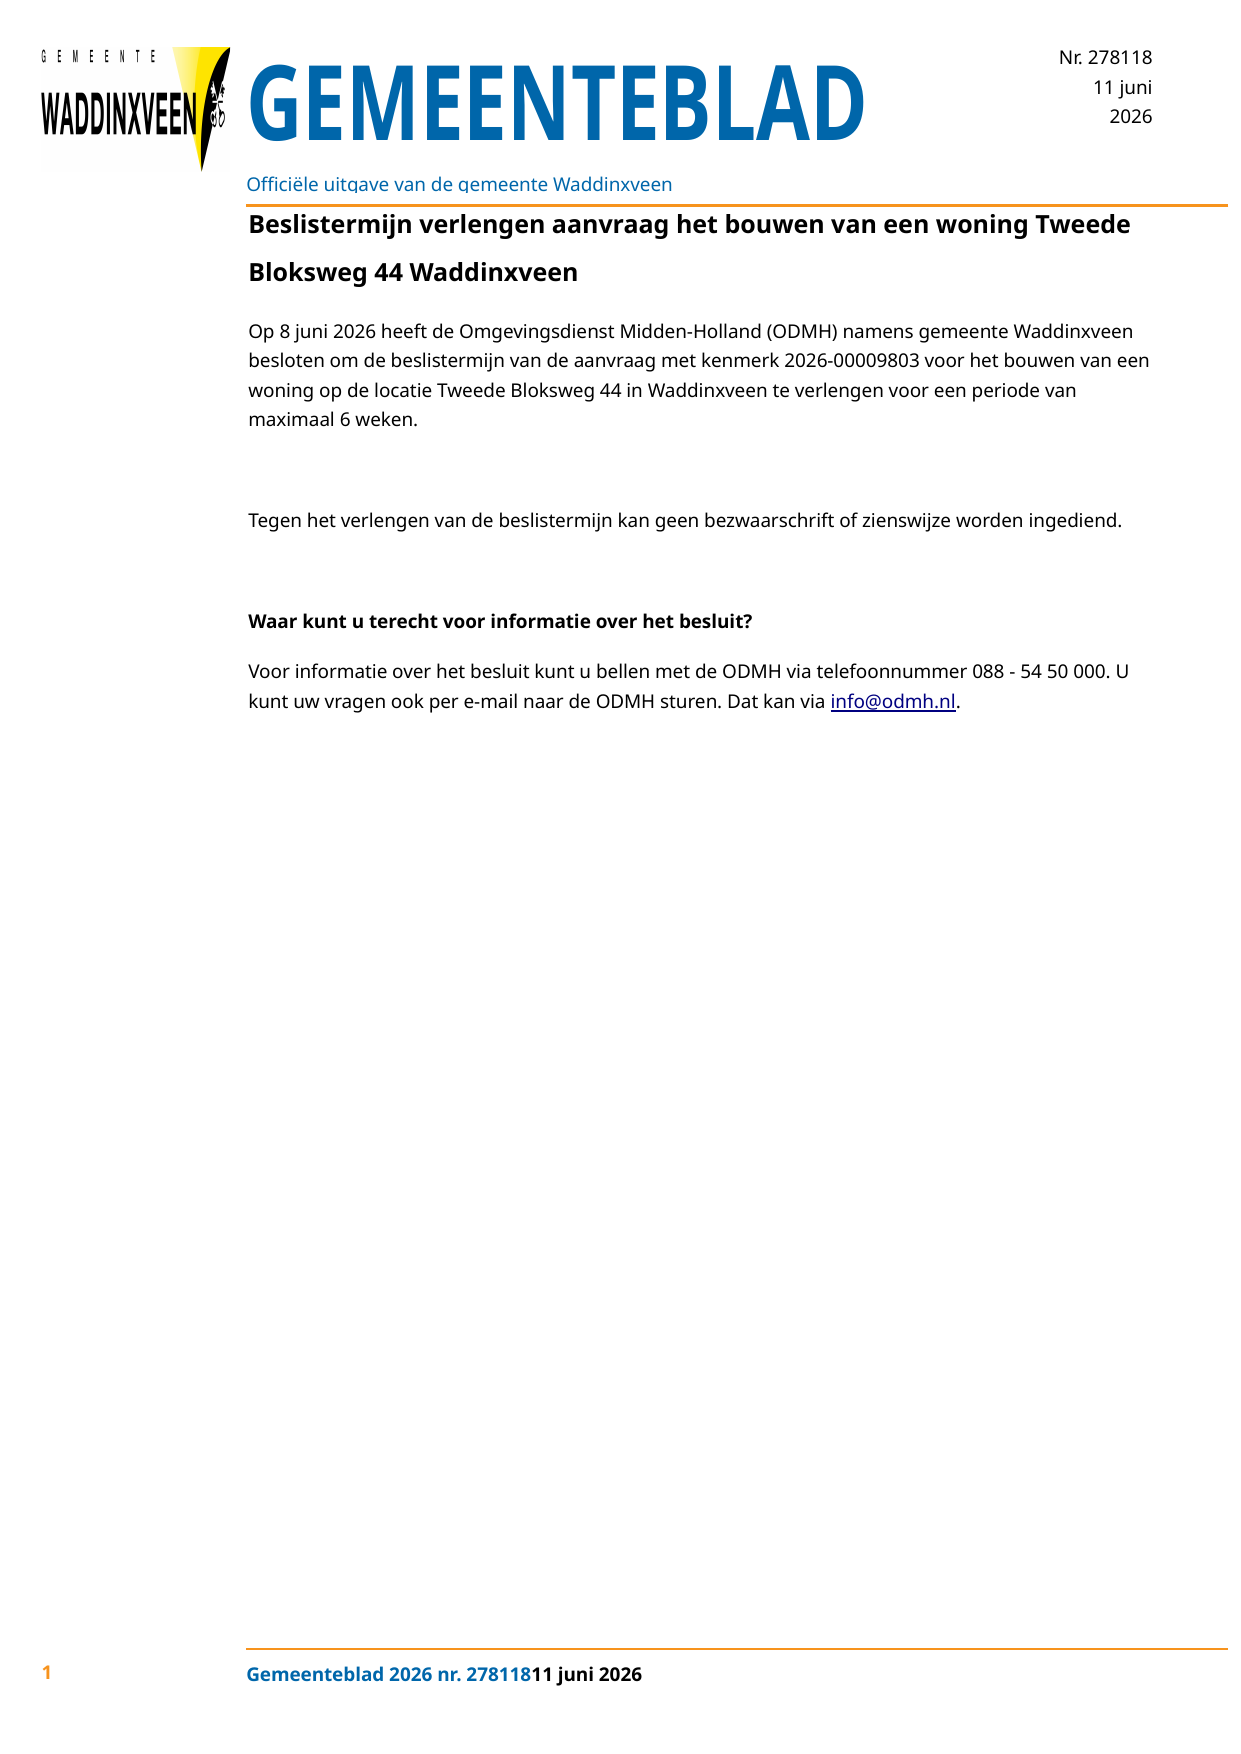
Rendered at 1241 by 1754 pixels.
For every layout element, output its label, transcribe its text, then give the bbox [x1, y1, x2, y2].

text Beslistermijn verlengen aanvraag het bouwen van een woning Tweede Bloksweg 44 Waddinxveen [248, 207, 1152, 288]
text Voor informatie over het besluit kunt u bellen met de ODMH via telefoonnummer 088 - 54 50 000. U kunt uw vragen ook per e-mail naar de ODMH sturen. Dat kan via info@odmh.nl. [248, 659, 1152, 714]
text Tegen het verlengen van de beslistermijn kan geen bezwaarschrift of zienswijze worden ingediend. [248, 507, 1152, 533]
text Op 8 juni 2026 heeft de Omgevingsdienst Midden-Holland (ODMH) namens gemeente Waddinxveen besloten om de beslistermijn van de aanvraag met kenmerk 2026-00009803 voor het bouwen van een woning op de locatie Tweede Bloksweg 44 in Waddinxveen te verlengen voor een periode van maximaal 6 weken. [248, 318, 1152, 432]
picture [41, 47, 231, 172]
text Waar kunt u terecht voor informatie over het besluit? [248, 608, 1152, 634]
